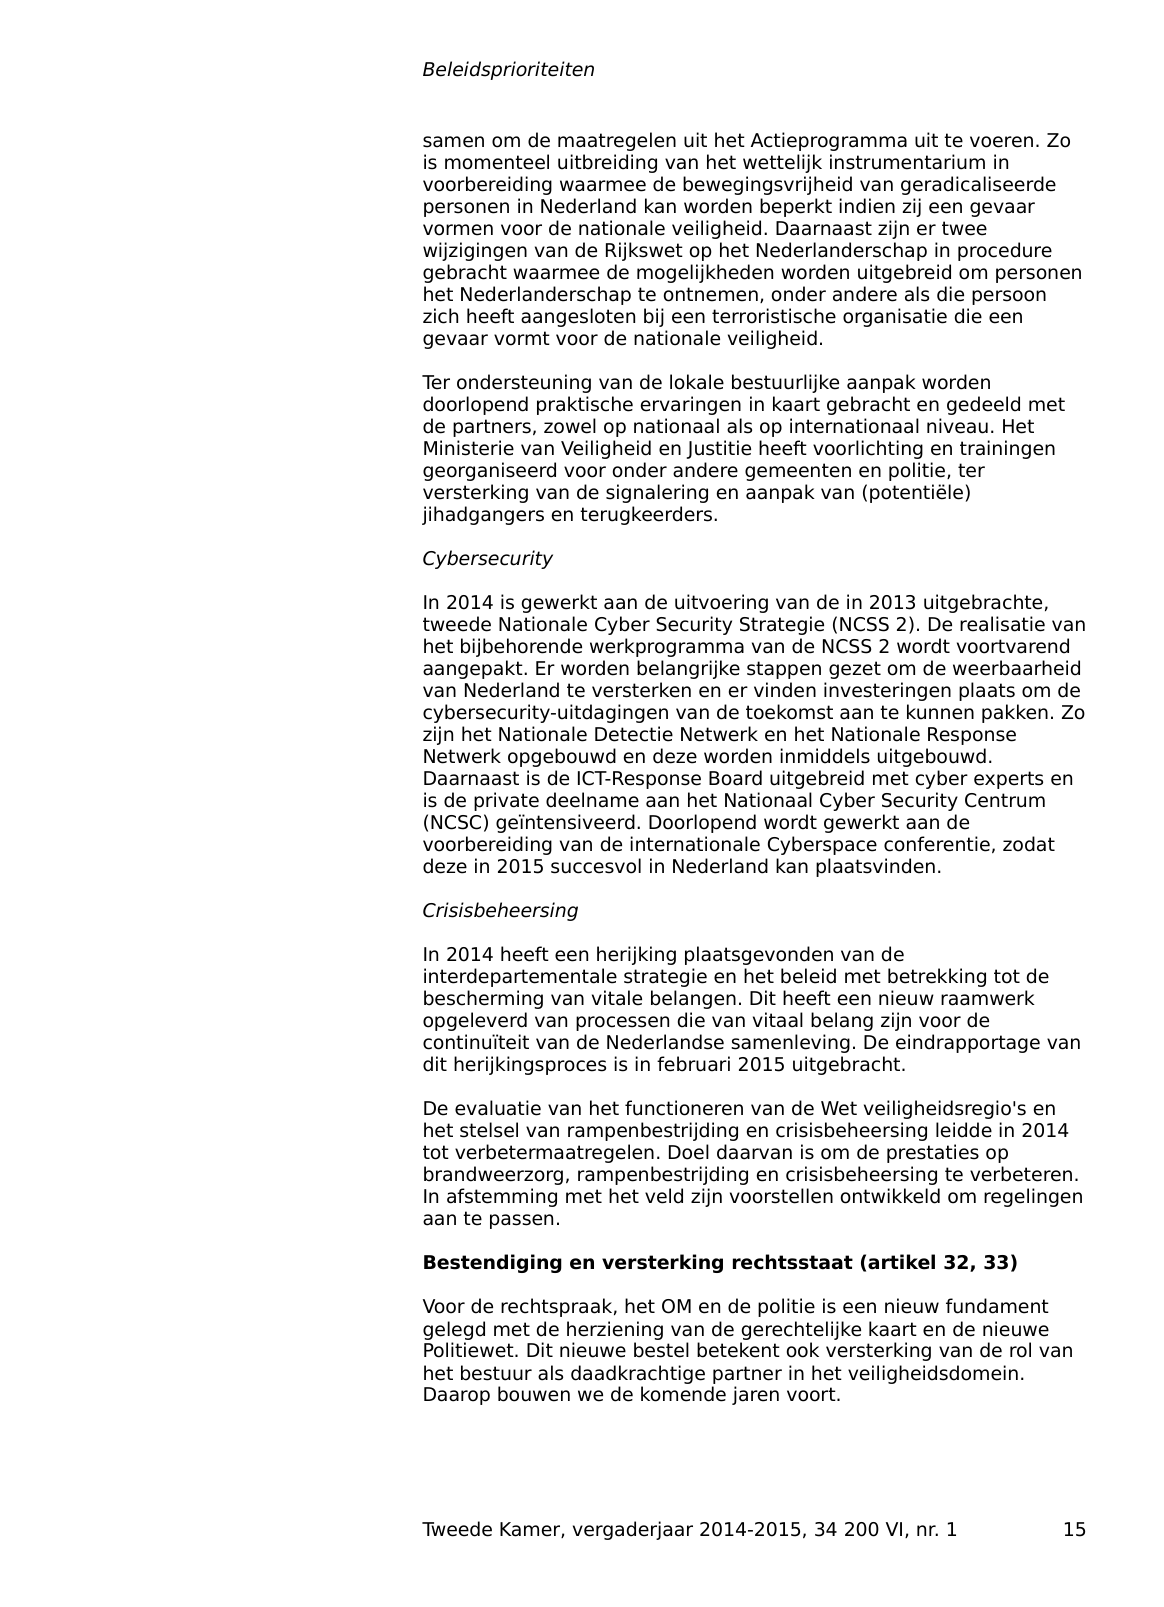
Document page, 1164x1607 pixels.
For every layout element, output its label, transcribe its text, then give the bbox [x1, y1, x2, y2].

text In 2014 heeft een herijking plaatsgevonden van de interdepartementale strategie en het beleid met betrekking tot de bescherming van vitale belangen. Dit heeft een nieuw raamwerk opgeleverd van processen die van vitaal belang zijn voor de continuïteit van de Nederlandse samenleving. De eindrapportage van dit herijkingsproces is in februari 2015 uitgebracht. [422, 944, 1087, 1076]
subtitle Crisisbeheersing [422, 900, 1087, 922]
text De evaluatie van het functioneren van de Wet veiligheidsregio's en het stelsel van rampenbestrijding en crisisbeheersing leidde in 2014 tot verbetermaatregelen. Doel daarvan is om de prestaties op brandweerzorg, rampenbestrijding en crisisbeheersing te verbeteren. In afstemming met het veld zijn voorstellen ontwikkeld om regelingen aan te passen. [422, 1098, 1087, 1230]
text In 2014 is gewerkt aan de uitvoering van de in 2013 uitgebrachte, tweede Nationale Cyber Security Strategie (NCSS 2). De realisatie van het bijbehorende werkprogramma van de NCSS 2 wordt voortvarend aangepakt. Er worden belangrijke stappen gezet om de weerbaarheid van Nederland te versterken en er vinden investeringen plaats om de cybersecurity-uitdagingen van de toekomst aan te kunnen pakken. Zo zijn het Nationale Detectie Netwerk en het Nationale Response Netwerk opgebouwd en deze worden inmiddels uitgebouwd. Daarnaast is de ICT-Response Board uitgebreid met cyber experts en is de private deelname aan het Nationaal Cyber Security Centrum (NCSC) geïntensiveerd. Doorlopend wordt gewerkt aan de voorbereiding van de internationale Cyberspace conferentie, zodat deze in 2015 succesvol in Nederland kan plaatsvinden. [422, 592, 1087, 878]
text Voor de rechtspraak, het OM en de politie is een nieuw fundament gelegd met de herziening van de gerechtelijke kaart en de nieuwe Politiewet. Dit nieuwe bestel betekent ook versterking van de rol van het bestuur als daadkrachtige partner in het veiligheidsdomein. Daarop bouwen we de komende jaren voort. [422, 1296, 1087, 1406]
text samen om de maatregelen uit het Actieprogramma uit te voeren. Zo is momenteel uitbreiding van het wettelijk instrumentarium in voorbereiding waarmee de bewegingsvrijheid van geradicaliseerde personen in Nederland kan worden beperkt indien zij een gevaar vormen voor de nationale veiligheid. Daarnaast zijn er twee wijzigingen van de Rijkswet op het Nederlanderschap in procedure gebracht waarmee de mogelijkheden worden uitgebreid om personen het Nederlanderschap te ontnemen, onder andere als die persoon zich heeft aangesloten bij een terroristische organisatie die een gevaar vormt voor de nationale veiligheid. [422, 130, 1087, 350]
subtitle Bestendiging en versterking rechtsstaat (artikel 32, 33) [422, 1252, 1087, 1274]
subtitle Cybersecurity [422, 548, 1087, 570]
text Ter ondersteuning van de lokale bestuurlijke aanpak worden doorlopend praktische ervaringen in kaart gebracht en gedeeld met de partners, zowel op nationaal als op internationaal niveau. Het Ministerie van Veiligheid en Justitie heeft voorlichting en trainingen georganiseerd voor onder andere gemeenten en politie, ter versterking van de signalering en aanpak van (potentiële) jihadgangers en terugkeerders. [422, 372, 1087, 526]
